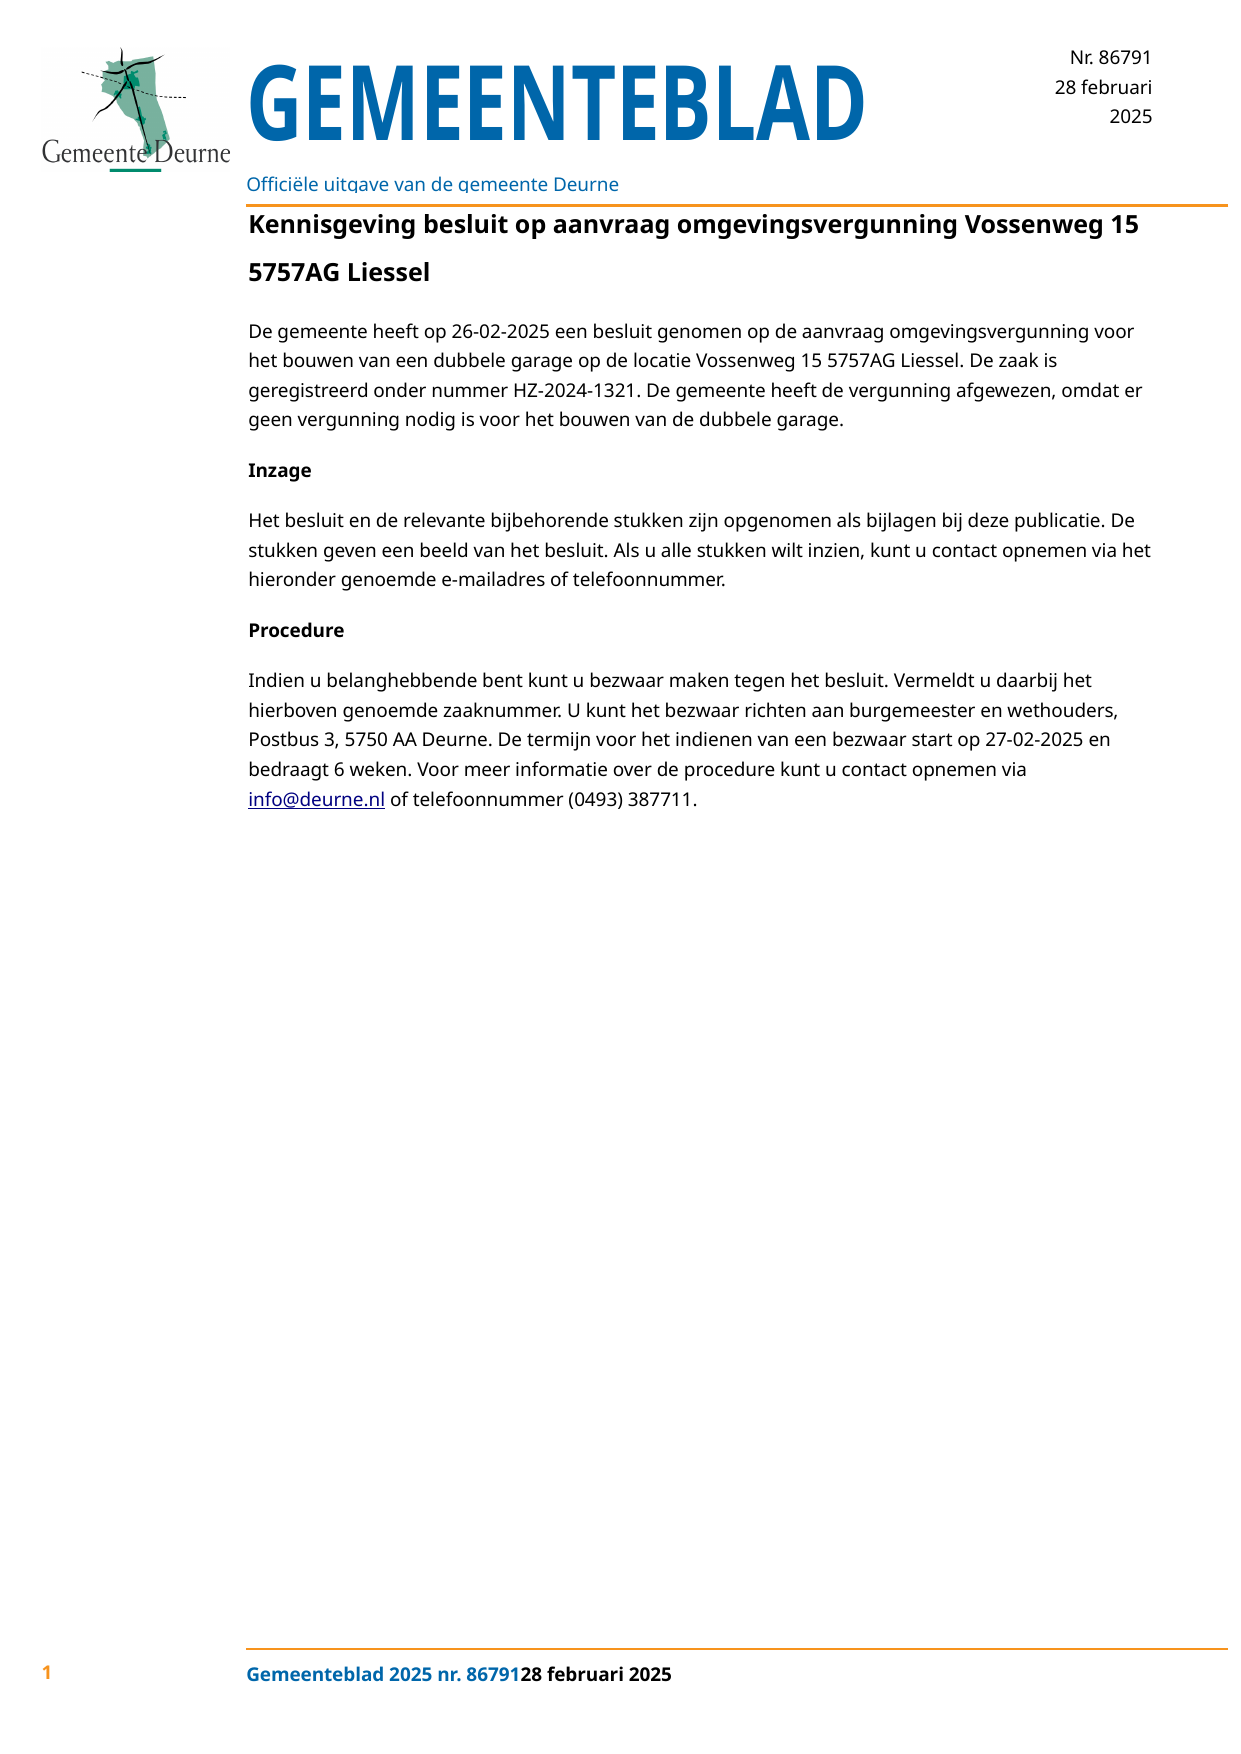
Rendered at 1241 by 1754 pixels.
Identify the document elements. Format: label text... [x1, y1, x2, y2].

text De gemeente heeft op 26-02-2025 een besluit genomen op de aanvraag omgevingsvergunning voor het bouwen van een dubbele garage op de locatie Vossenweg 15 5757AG Liessel. De zaak is geregistreerd onder nummer HZ-2024-1321. De gemeente heeft de vergunning afgewezen, omdat er geen vergunning nodig is voor het bouwen van de dubbele garage. [248, 318, 1152, 432]
picture [41, 47, 231, 172]
text Inzage [248, 457, 1152, 483]
text Procedure [248, 617, 1152, 643]
text Het besluit en de relevante bijbehorende stukken zijn opgenomen als bijlagen bij deze publicatie. De stukken geven een beeld van het besluit. Als u alle stukken wilt inzien, kunt u contact opnemen via het hieronder genoemde e-mailadres of telefoonnummer. [248, 507, 1152, 592]
text Kennisgeving besluit op aanvraag omgevingsvergunning Vossenweg 15 5757AG Liessel [248, 207, 1152, 288]
text Indien u belanghebbende bent kunt u bezwaar maken tegen het besluit. Vermeldt u daarbij het hierboven genoemde zaaknummer. U kunt het bezwaar richten aan burgemeester en wethouders, Postbus 3, 5750 AA Deurne. De termijn voor het indienen van een bezwaar start op 27-02-2025 en bedraagt 6 weken. Voor meer informatie over de procedure kunt u contact opnemen via info@deurne.nl of telefoonnummer (0493) 387711. [248, 667, 1152, 812]
